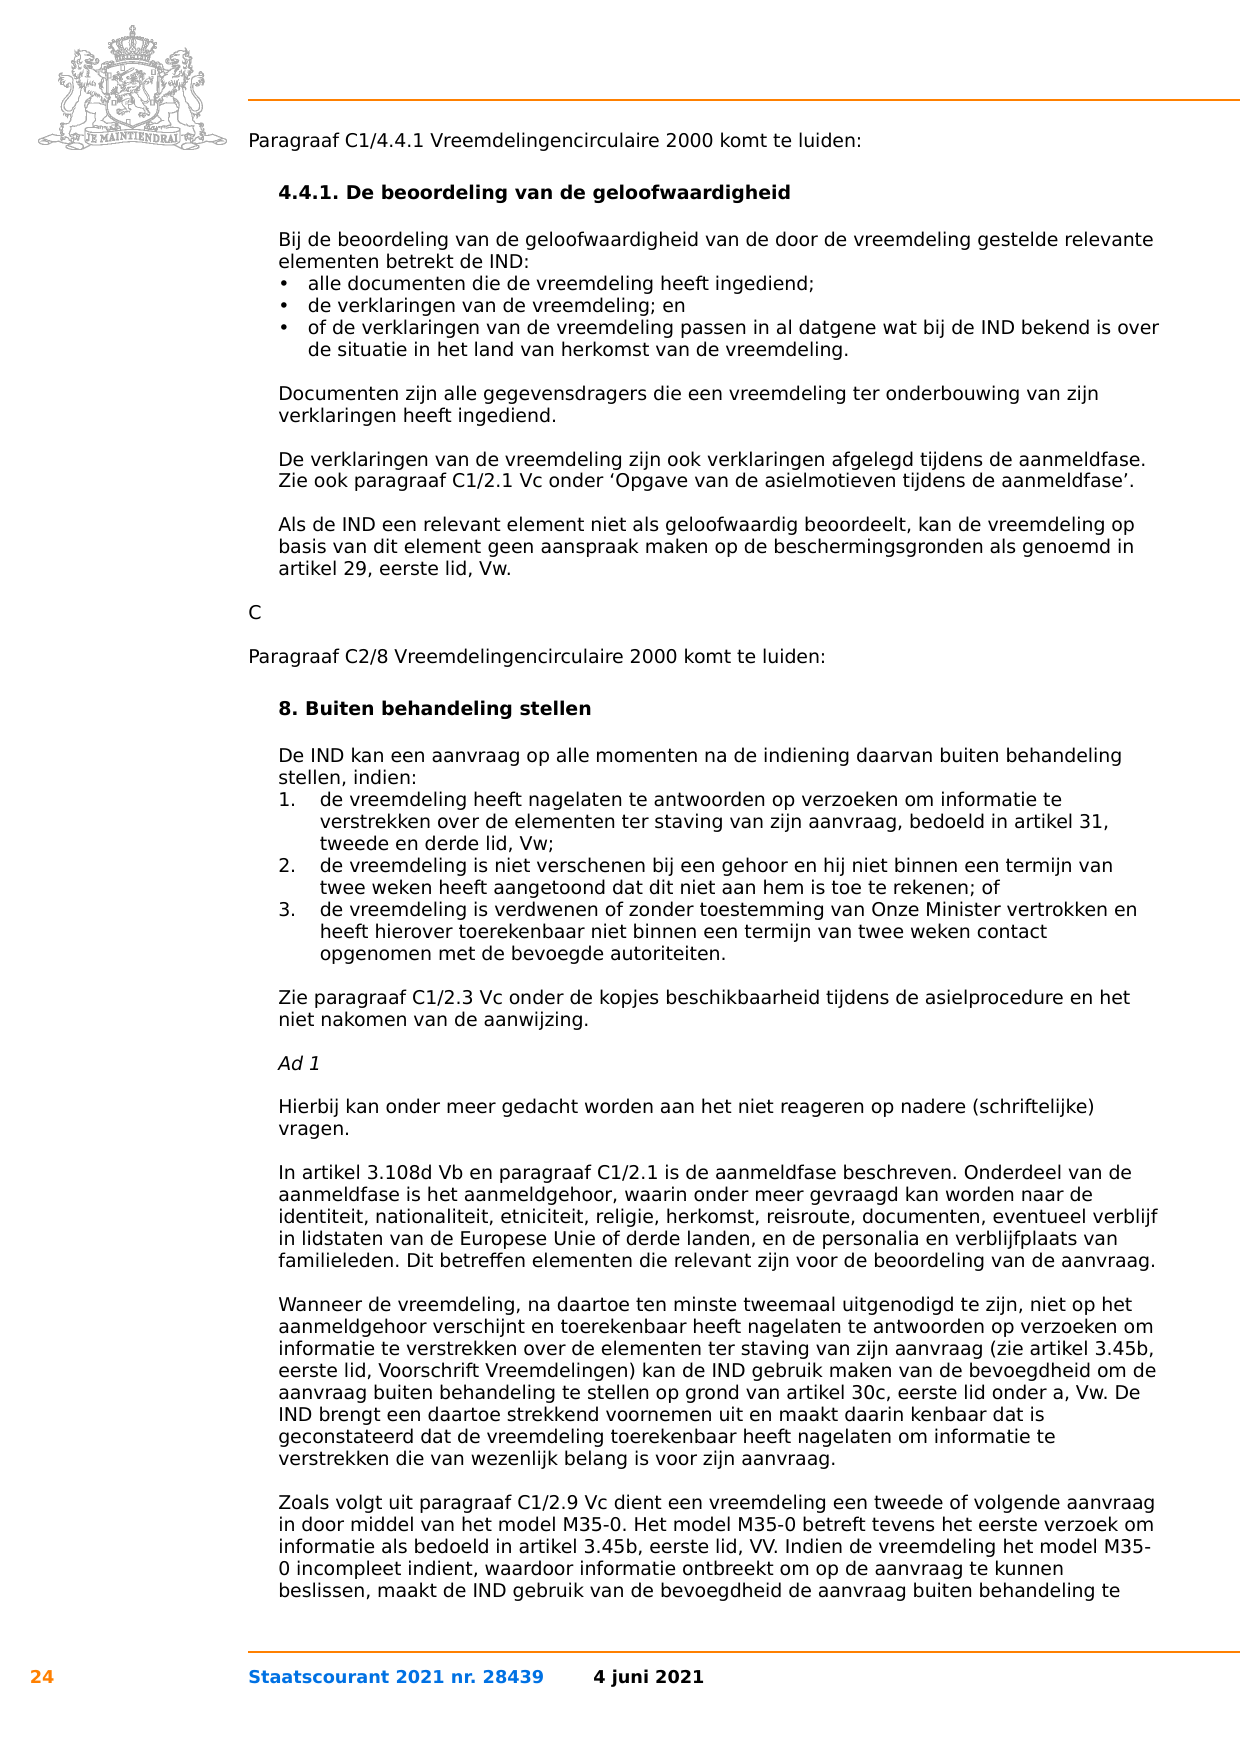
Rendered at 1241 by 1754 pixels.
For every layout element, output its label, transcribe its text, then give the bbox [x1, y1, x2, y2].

text Wanneer de vreemdeling, na daartoe ten minste tweemaal uitgenodigd te zijn, niet op het aanmeldgehoor verschijnt en toerekenbaar heeft nagelaten te antwoorden op verzoeken om informatie te verstrekken over de elementen ter staving van zijn aanvraag (zie artikel 3.45b, eerste lid, Voorschrift Vreemdelingen) kan de IND gebruik maken van de bevoegdheid om de aanvraag buiten behandeling te stellen op grond van artikel 30c, eerste lid onder a, Vw. De IND brengt een daartoe strekkend voornemen uit en maakt daarin kenbaar dat is geconstateerd dat de vreemdeling toerekenbaar heeft nagelaten om informatie te verstrekken die van wezenlijk belang is voor zijn aanvraag. [278, 1294, 1163, 1470]
text De IND kan een aanvraag op alle momenten na de indiening daarvan buiten behandeling stellen, indien: [278, 745, 1163, 789]
text Paragraaf C1/4.4.1 Vreemdelingencirculaire 2000 komt te luiden: [248, 130, 1163, 152]
text 3. de vreemdeling is verdwenen of zonder toestemming van Onze Minister vertrokken en heeft hierover toerekenbaar niet binnen een termijn van twee weken contact opgenomen met de bevoegde autoriteiten. [278, 899, 1163, 965]
text De verklaringen van de vreemdeling zijn ook verklaringen afgelegd tijdens de aanmeldfase. Zie ook paragraaf C1/2.1 Vc onder ‘Opgave van de asielmotieven tijdens de aanmeldfase’. [278, 448, 1163, 492]
picture [38, 25, 227, 150]
text C [248, 602, 1163, 624]
text • alle documenten die de vreemdeling heeft ingediend; [278, 273, 1163, 295]
text In artikel 3.108d Vb en paragraaf C1/2.1 is de aanmeldfase beschreven. Onderdeel van de aanmeldfase is het aanmeldgehoor, waarin onder meer gevraagd kan worden naar de identiteit, nationaliteit, etniciteit, religie, herkomst, reisroute, documenten, eventueel verblijf in lidstaten van de Europese Unie of derde landen, en de personalia en verblijfplaats van familieleden. Dit betreffen elementen die relevant zijn voor de beoordeling van de aanvraag. [278, 1162, 1163, 1272]
text Paragraaf C2/8 Vreemdelingencirculaire 2000 komt te luiden: [248, 646, 1163, 668]
subtitle 4.4.1. De beoordeling van de geloofwaardigheid [278, 182, 1163, 204]
text Zoals volgt uit paragraaf C1/2.9 Vc dient een vreemdeling een tweede of volgende aanvraag in door middel van het model M35-0. Het model M35-0 betreft tevens het eerste verzoek om informatie als bedoeld in artikel 3.45b, eerste lid, VV. Indien de vreemdeling het model M35-0 incompleet indient, waardoor informatie ontbreekt om op de aanvraag te kunnen beslissen, maakt de IND gebruik van de bevoegdheid de aanvraag buiten behandeling te [278, 1492, 1163, 1601]
text Als de IND een relevant element niet als geloofwaardig beoordeelt, kan de vreemdeling op basis van dit element geen aanspraak maken op de beschermingsgronden als genoemd in artikel 29, eerste lid, Vw. [278, 514, 1163, 580]
subtitle 8. Buiten behandeling stellen [278, 698, 1163, 720]
text Documenten zijn alle gegevensdragers die een vreemdeling ter onderbouwing van zijn verklaringen heeft ingediend. [278, 383, 1163, 427]
text Bij de beoordeling van de geloofwaardigheid van de door de vreemdeling gestelde relevante elementen betrekt de IND: [278, 229, 1163, 273]
text 1. de vreemdeling heeft nagelaten te antwoorden op verzoeken om informatie te verstrekken over de elementen ter staving van zijn aanvraag, bedoeld in artikel 31, tweede en derde lid, Vw; [278, 789, 1163, 855]
text Hierbij kan onder meer gedacht worden aan het niet reageren op nadere (schriftelijke) vragen. [278, 1096, 1163, 1140]
subtitle Ad 1 [278, 1052, 1163, 1074]
text • of de verklaringen van de vreemdeling passen in al datgene wat bij de IND bekend is over de situatie in het land van herkomst van de vreemdeling. [278, 317, 1163, 361]
text • de verklaringen van de vreemdeling; en [278, 295, 1163, 317]
text 2. de vreemdeling is niet verschenen bij een gehoor en hij niet binnen een termijn van twee weken heeft aangetoond dat dit niet aan hem is toe te rekenen; of [278, 855, 1163, 899]
text Zie paragraaf C1/2.3 Vc onder de kopjes beschikbaarheid tijdens de asielprocedure en het niet nakomen van de aanwijzing. [278, 987, 1163, 1031]
